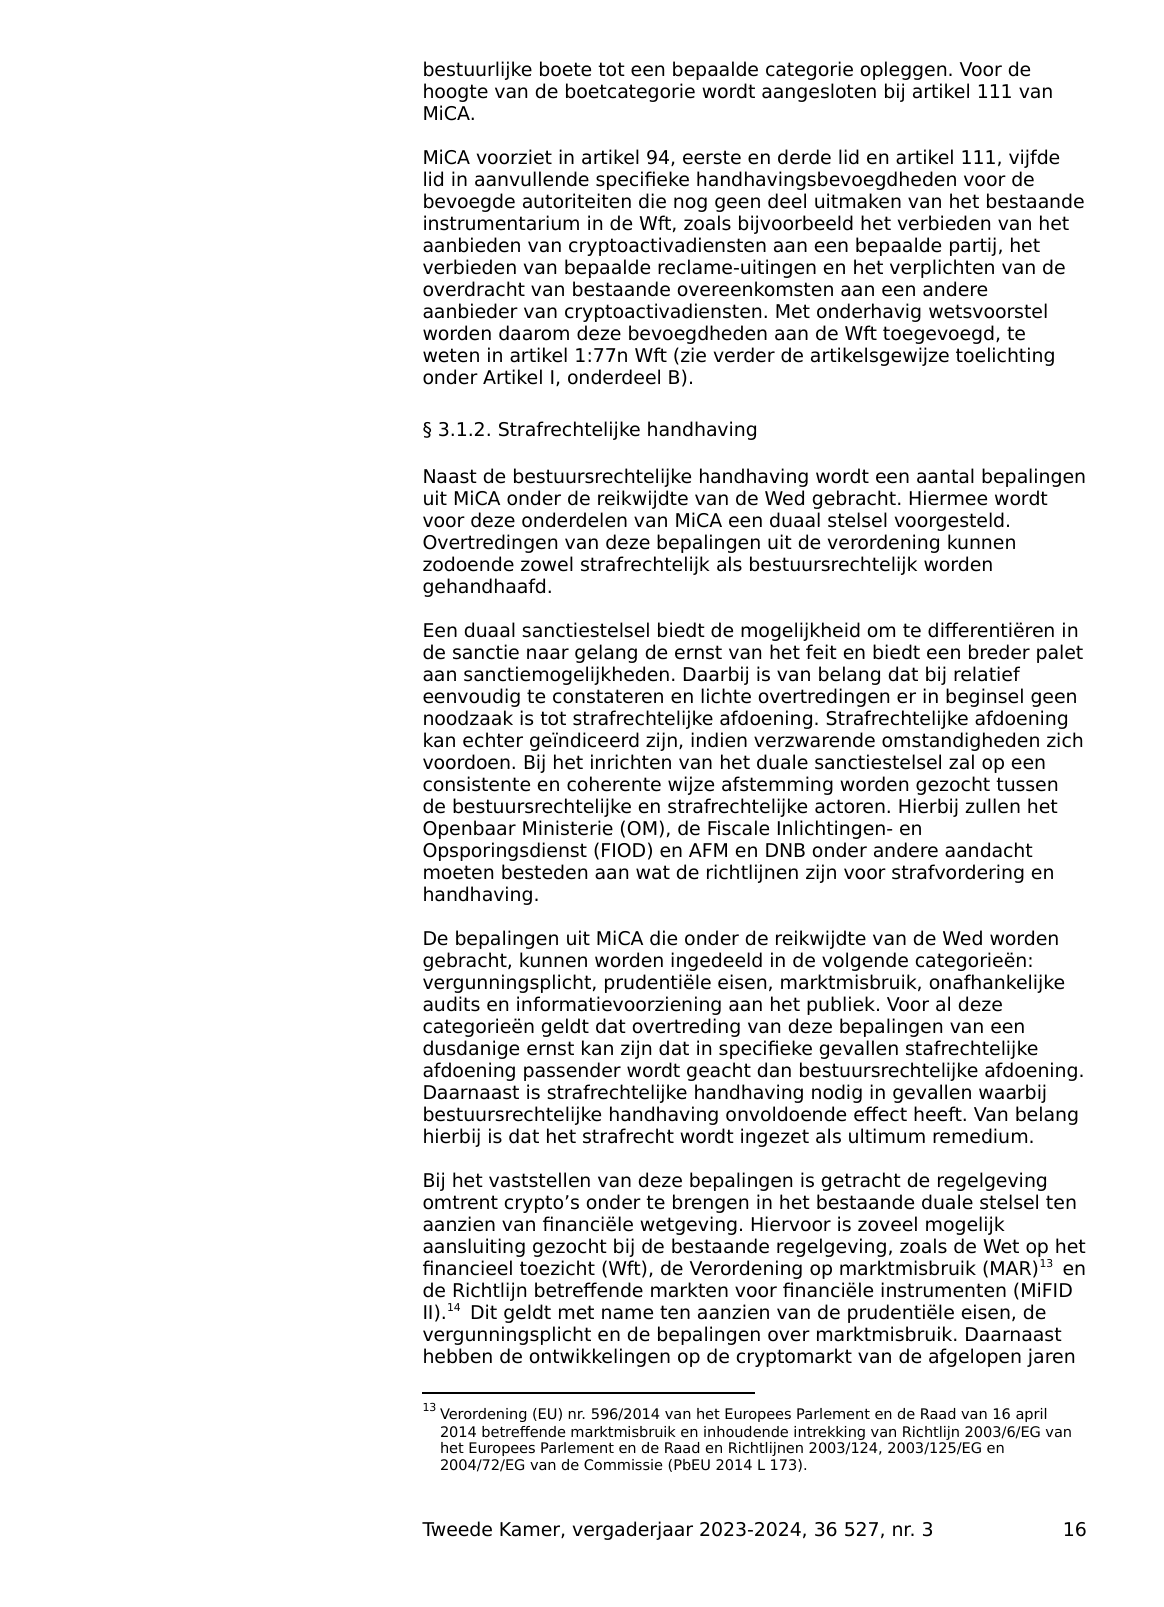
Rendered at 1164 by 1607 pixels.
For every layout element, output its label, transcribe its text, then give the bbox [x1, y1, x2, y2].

text Naast de bestuursrechtelijke handhaving wordt een aantal bepalingen uit MiCA onder de reikwijdte van de Wed gebracht. Hiermee wordt voor deze onderdelen van MiCA een duaal stelsel voorgesteld. Overtredingen van deze bepalingen uit de verordening kunnen zodoende zowel strafrechtelijk als bestuursrechtelijk worden gehandhaafd. [422, 466, 1087, 598]
text De bepalingen uit MiCA die onder de reikwijdte van de Wed worden gebracht, kunnen worden ingedeeld in de volgende categorieën: vergunningsplicht, prudentiële eisen, marktmisbruik, onafhankelijke audits en informatievoorziening aan het publiek. Voor al deze categorieën geldt dat overtreding van deze bepalingen van een dusdanige ernst kan zijn dat in specifieke gevallen stafrechtelijke afdoening passender wordt geacht dan bestuursrechtelijke afdoening. Daarnaast is strafrechtelijke handhaving nodig in gevallen waarbij bestuursrechtelijke handhaving onvoldoende effect heeft. Van belang hierbij is dat het strafrecht wordt ingezet als ultimum remedium. [422, 928, 1087, 1148]
text MiCA voorziet in artikel 94, eerste en derde lid en artikel 111, vijfde lid in aanvullende specifieke handhavingsbevoegdheden voor de bevoegde autoriteiten die nog geen deel uitmaken van het bestaande instrumentarium in de Wft, zoals bijvoorbeeld het verbieden van het aanbieden van cryptoactivadiensten aan een bepaalde partij, het verbieden van bepaalde reclame-uitingen en het verplichten van de overdracht van bestaande overeenkomsten aan een andere aanbieder van cryptoactivadiensten. Met onderhavig wetsvoorstel worden daarom deze bevoegdheden aan de Wft toegevoegd, te weten in artikel 1:77n Wft (zie verder de artikelsgewijze toelichting onder Artikel I, onderdeel B). [422, 147, 1087, 389]
subtitle § 3.1.2. Strafrechtelijke handhaving [422, 419, 1087, 441]
text Bij het vaststellen van deze bepalingen is getracht de regelgeving omtrent crypto’s onder te brengen in het bestaande duale stelsel ten aanzien van financiële wetgeving. Hiervoor is zoveel mogelijk aansluiting gezocht bij de bestaande regelgeving, zoals de Wet op het financieel toezicht (Wft), de Verordening op marktmisbruik (MAR) en de Richtlijn betreffende markten voor financiële instrumenten (MiFID II). Dit geldt met name ten aanzien van de prudentiële eisen, de vergunningsplicht en de bepalingen over marktmisbruik. Daarnaast hebben de ontwikkelingen op de cryptomarkt van de afgelopen jaren [422, 1170, 1087, 1368]
text Een duaal sanctiestelsel biedt de mogelijkheid om te differentiëren in de sanctie naar gelang de ernst van het feit en biedt een breder palet aan sanctiemogelijkheden. Daarbij is van belang dat bij relatief eenvoudig te constateren en lichte overtredingen er in beginsel geen noodzaak is tot strafrechtelijke afdoening. Strafrechtelijke afdoening kan echter geïndiceerd zijn, indien verzwarende omstandigheden zich voordoen. Bij het inrichten van het duale sanctiestelsel zal op een consistente en coherente wijze afstemming worden gezocht tussen de bestuursrechtelijke en strafrechtelijke actoren. Hierbij zullen het Openbaar Ministerie (OM), de Fiscale Inlichtingen- en Opsporingsdienst (FIOD) en AFM en DNB onder andere aandacht moeten besteden aan wat de richtlijnen zijn voor strafvordering en handhaving. [422, 620, 1087, 906]
text bestuurlijke boete tot een bepaalde categorie opleggen. Voor de hoogte van de boetcategorie wordt aangesloten bij artikel 111 van MiCA. [422, 59, 1087, 125]
text Verordening (EU) nr. 596/2014 van het Europees Parlement en de Raad van 16 april 2014 betreffende marktmisbruik en inhoudende intrekking van Richtlijn 2003/6/EG van het Europees Parlement en de Raad en Richtlijnen 2003/124, 2003/125/EG en 2004/72/EG van de Commissie (PbEU 2014 L 173). [422, 1402, 1087, 1474]
